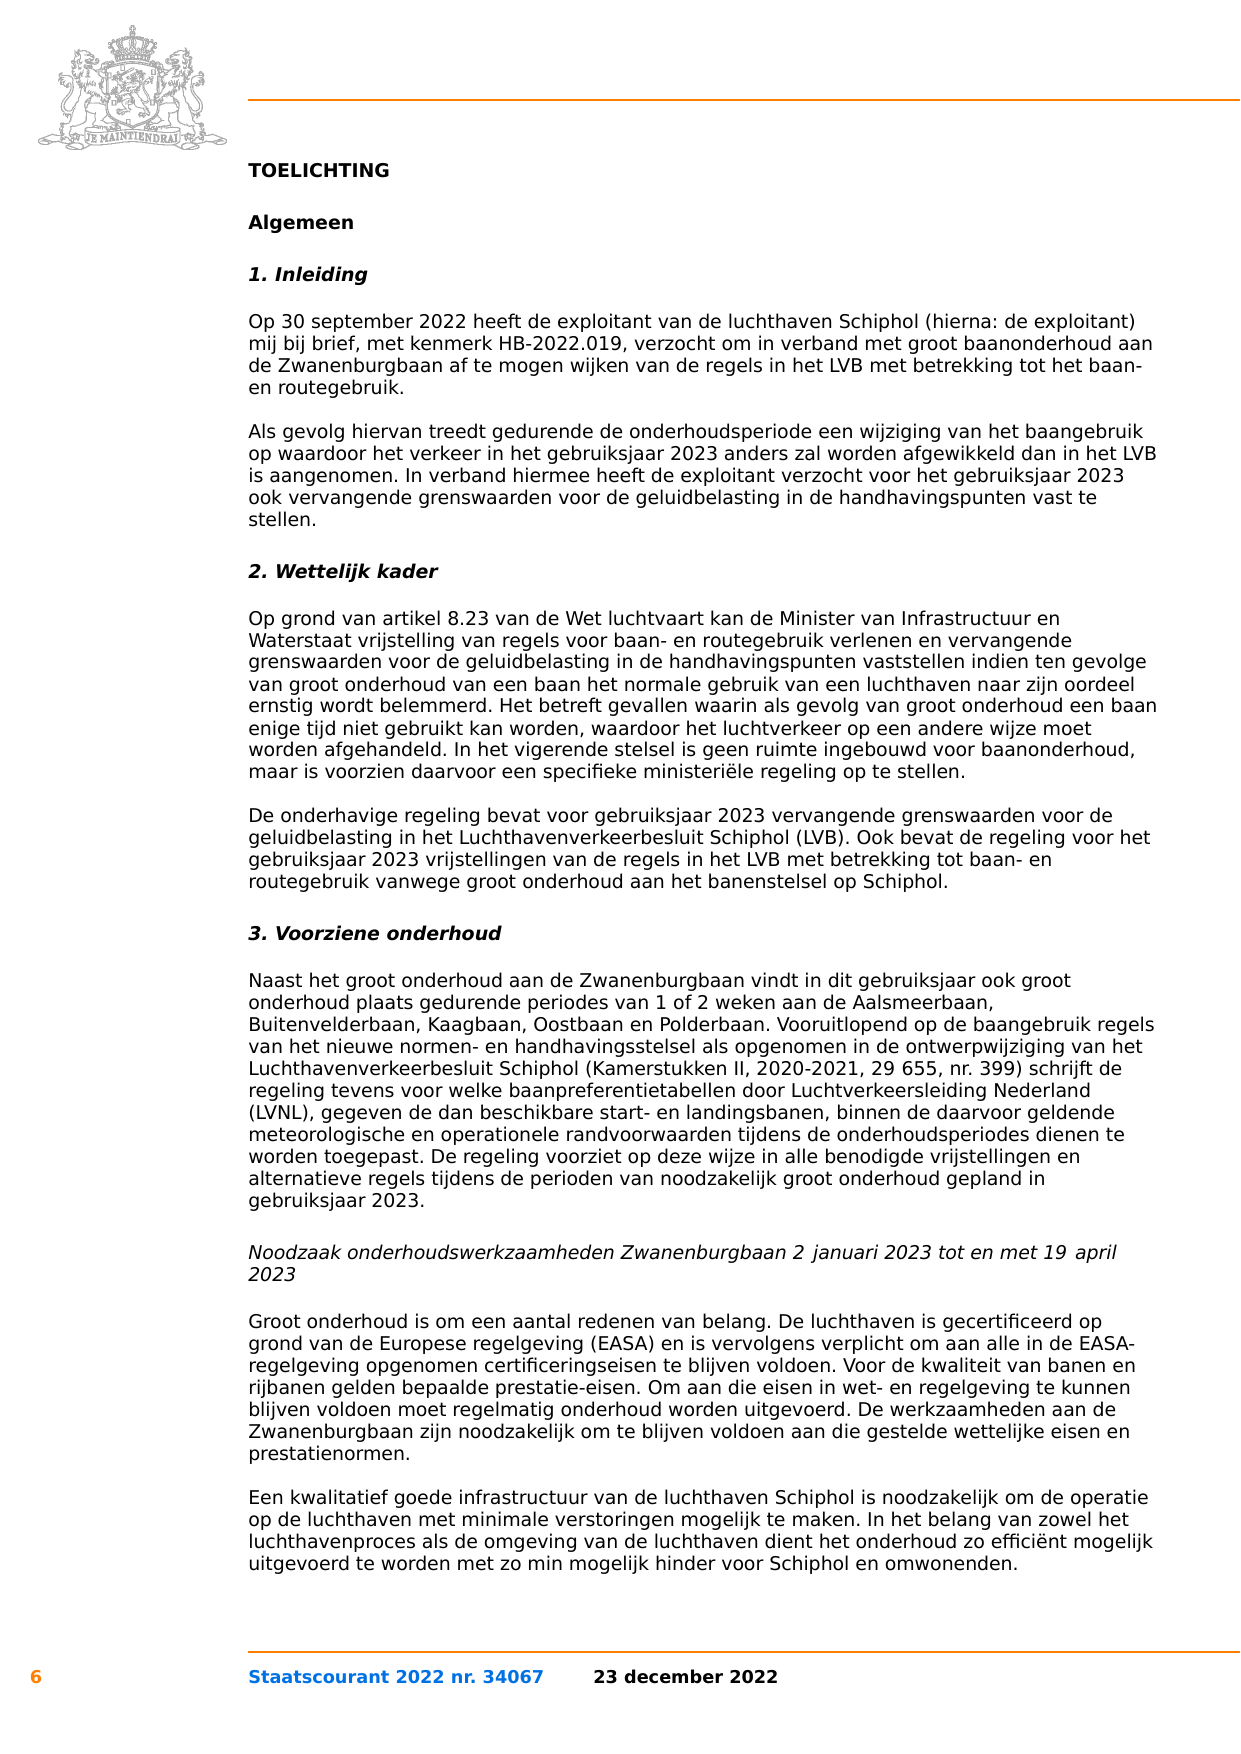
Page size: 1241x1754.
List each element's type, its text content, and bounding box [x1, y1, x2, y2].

text Naast het groot onderhoud aan de Zwanenburgbaan vindt in dit gebruiksjaar ook groot onderhoud plaats gedurende periodes van 1 of 2 weken aan de Aalsmeerbaan, Buitenvelderbaan, Kaagbaan, Oostbaan en Polderbaan. Vooruitlopend op de baangebruik regels van het nieuwe normen- en handhavingsstelsel als opgenomen in de ontwerpwijziging van het Luchthavenverkeerbesluit Schiphol (Kamerstukken II, 2020-2021, 29 655, nr. 399) schrijft de regeling tevens voor welke baanpreferentietabellen door Luchtverkeersleiding Nederland (LVNL), gegeven de dan beschikbare start- en landingsbanen, binnen de daarvoor geldende meteorologische en operationele randvoorwaarden tijdens de onderhoudsperiodes dienen te worden toegepast. De regeling voorziet op deze wijze in alle benodigde vrijstellingen en alternatieve regels tijdens de perioden van noodzakelijk groot onderhoud gepland in gebruiksjaar 2023. [248, 970, 1163, 1212]
subtitle Noodzaak onderhoudswerkzaamheden Zwanenburgbaan 2 januari 2023 tot en met 19 april 2023 [248, 1242, 1163, 1286]
text Op 30 september 2022 heeft de exploitant van de luchthaven Schiphol (hierna: de exploitant) mij bij brief, met kenmerk HB-2022.019, verzocht om in verband met groot baanonderhoud aan de Zwanenburgbaan af te mogen wijken van de regels in het LVB met betrekking tot het baan- en routegebruik. [248, 311, 1163, 399]
text De onderhavige regeling bevat voor gebruiksjaar 2023 vervangende grenswaarden voor de geluidbelasting in het Luchthavenverkeerbesluit Schiphol (LVB). Ook bevat de regeling voor het gebruiksjaar 2023 vrijstellingen van de regels in het LVB met betrekking tot baan- en routegebruik vanwege groot onderhoud aan het banenstelsel op Schiphol. [248, 805, 1163, 893]
subtitle 2. Wettelijk kader [248, 561, 1163, 582]
subtitle 3. Voorziene onderhoud [248, 923, 1163, 945]
subtitle 1. Inleiding [248, 264, 1163, 286]
picture [38, 25, 227, 150]
subtitle TOELICHTING [248, 160, 1163, 182]
text Groot onderhoud is om een aantal redenen van belang. De luchthaven is gecertificeerd op grond van de Europese regelgeving (EASA) en is vervolgens verplicht om aan alle in de EASA-regelgeving opgenomen certificeringseisen te blijven voldoen. Voor de kwaliteit van banen en rijbanen gelden bepaalde prestatie-eisen. Om aan die eisen in wet- en regelgeving te kunnen blijven voldoen moet regelmatig onderhoud worden uitgevoerd. De werkzaamheden aan de Zwanenburgbaan zijn noodzakelijk om te blijven voldoen aan die gestelde wettelijke eisen en prestatienormen. [248, 1311, 1163, 1465]
text Als gevolg hiervan treedt gedurende de onderhoudsperiode een wijziging van het baangebruik op waardoor het verkeer in het gebruiksjaar 2023 anders zal worden afgewikkeld dan in het LVB is aangenomen. In verband hiermee heeft de exploitant verzocht voor het gebruiksjaar 2023 ook vervangende grenswaarden voor de geluidbelasting in de handhavingspunten vast te stellen. [248, 421, 1163, 531]
subtitle Algemeen [248, 212, 1163, 234]
text Op grond van artikel 8.23 van de Wet luchtvaart kan de Minister van Infrastructuur en Waterstaat vrijstelling van regels voor baan- en routegebruik verlenen en vervangende grenswaarden voor de geluidbelasting in de handhavingspunten vaststellen indien ten gevolge van groot onderhoud van een baan het normale gebruik van een luchthaven naar zijn oordeel ernstig wordt belemmerd. Het betreft gevallen waarin als gevolg van groot onderhoud een baan enige tijd niet gebruikt kan worden, waardoor het luchtverkeer op een andere wijze moet worden afgehandeld. In het vigerende stelsel is geen ruimte ingebouwd voor baanonderhoud, maar is voorzien daarvoor een specifieke ministeriële regeling op te stellen. [248, 607, 1163, 783]
text Een kwalitatief goede infrastructuur van de luchthaven Schiphol is noodzakelijk om de operatie op de luchthaven met minimale verstoringen mogelijk te maken. In het belang van zowel het luchthavenproces als de omgeving van de luchthaven dient het onderhoud zo efficiënt mogelijk uitgevoerd te worden met zo min mogelijk hinder voor Schiphol en omwonenden. [248, 1487, 1163, 1574]
